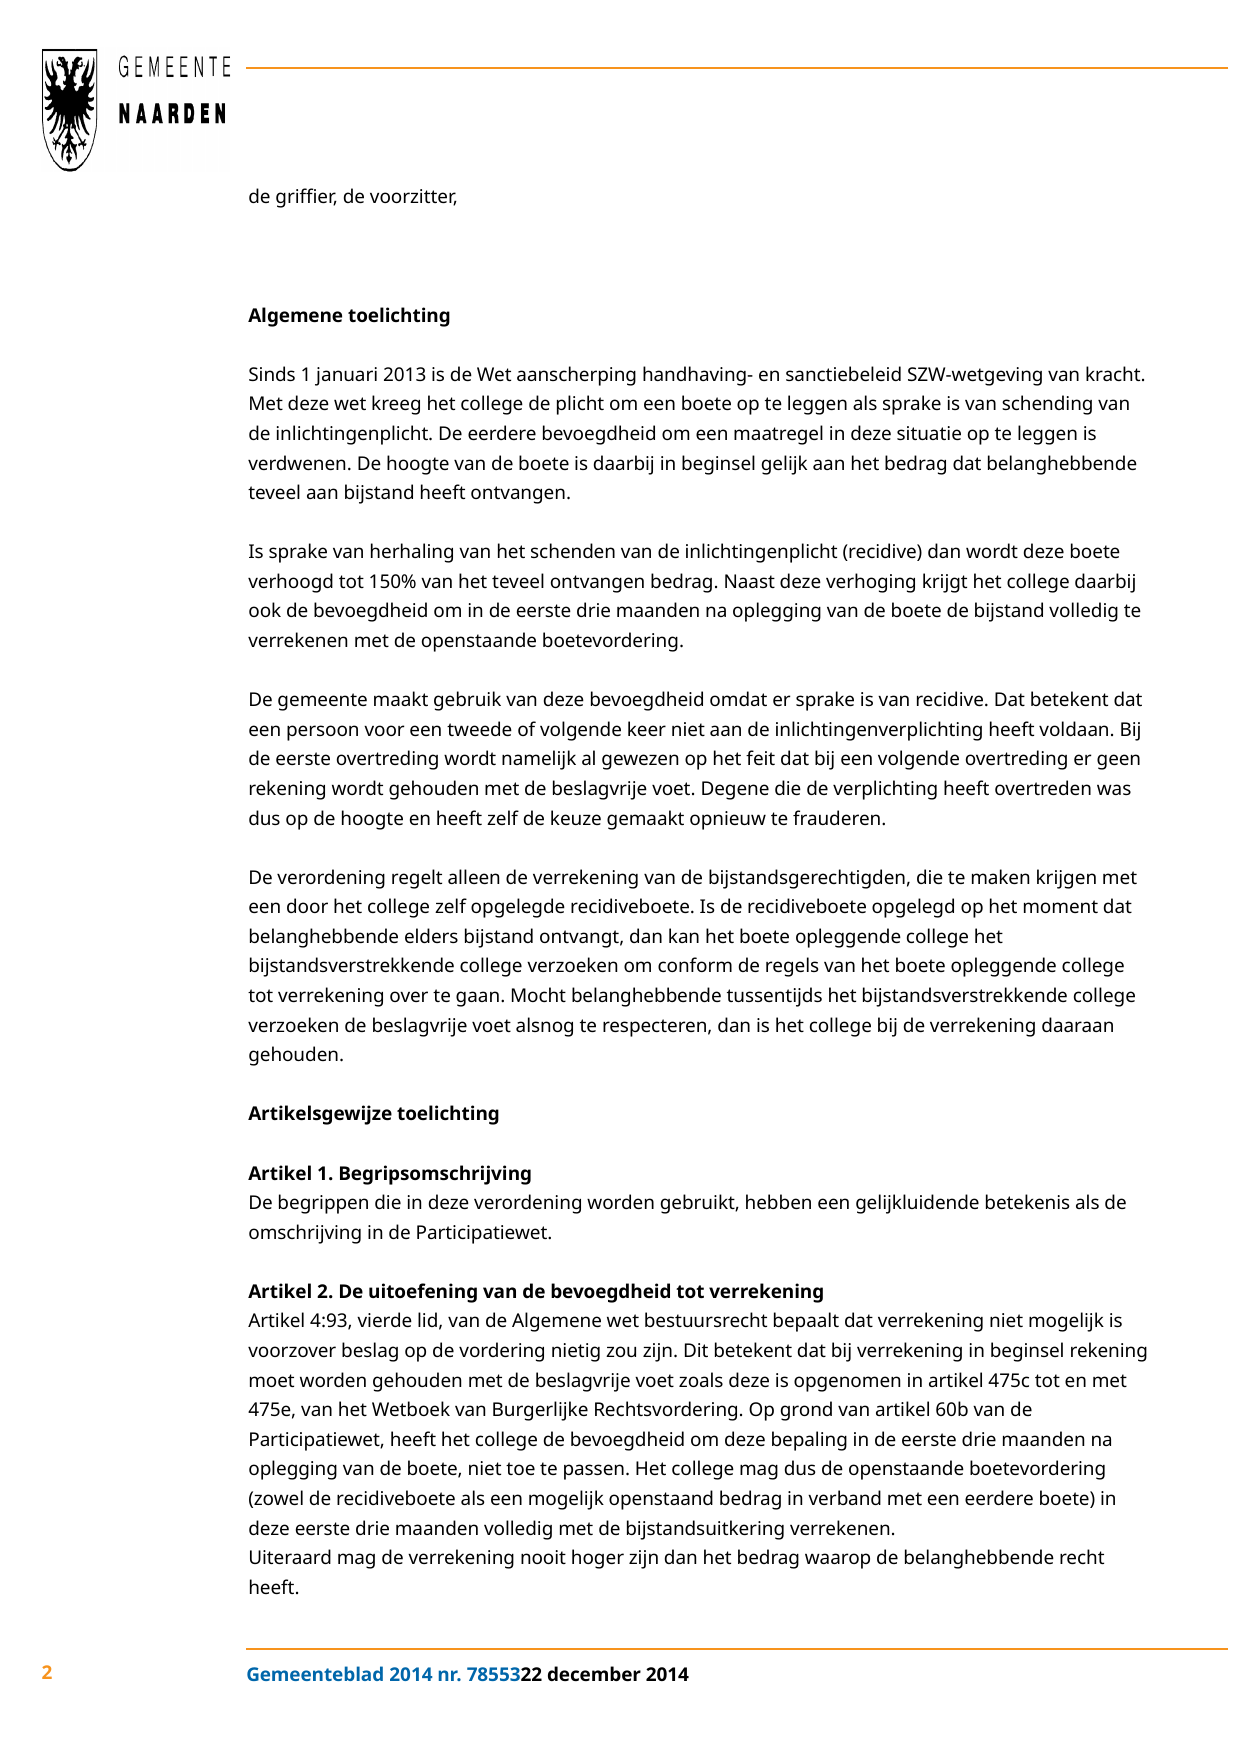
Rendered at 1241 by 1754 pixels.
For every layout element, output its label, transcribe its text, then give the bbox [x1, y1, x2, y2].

text de griffier, de voorzitter, [248, 183, 1152, 209]
text Uiteraard mag de verrekening nooit hoger zijn dan het bedrag waarop de belanghebbende recht heeft. [248, 1544, 1152, 1600]
text De verordening regelt alleen de verrekening van de bijstandsgerechtigden, die te maken krijgen met een door het college zelf opgelegde recidiveboete. Is de recidiveboete opgelegd op het moment dat belanghebbende elders bijstand ontvangt, dan kan het boete opleggende college het bijstandsverstrekkende college verzoeken om conform de regels van het boete opleggende college tot verrekening over te gaan. Mocht belanghebbende tussentijds het bijstandsverstrekkende college verzoeken de beslagvrije voet alsnog te respecteren, dan is het college bij de verrekening daaraan gehouden. [248, 864, 1152, 1067]
text Sinds 1 januari 2013 is de Wet aanscherping handhaving- en sanctiebeleid SZW-wetgeving van kracht. Met deze wet kreeg het college de plicht om een boete op te leggen als sprake is van schending van de inlichtingenplicht. De eerdere bevoegdheid om een maatregel in deze situatie op te leggen is verdwenen. De hoogte van de boete is daarbij in beginsel gelijk aan het bedrag dat belanghebbende teveel aan bijstand heeft ontvangen. [248, 361, 1152, 505]
text Artikel 4:93, vierde lid, van de Algemene wet bestuursrecht bepaalt dat verrekening niet mogelijk is voorzover beslag op de vordering nietig zou zijn. Dit betekent dat bij verrekening in beginsel rekening moet worden gehouden met de beslagvrije voet zoals deze is opgenomen in artikel 475c tot en met 475e, van het Wetboek van Burgerlijke Rechtsvordering. Op grond van artikel 60b van de Participatiewet, heeft het college de bevoegdheid om deze bepaling in de eerste drie maanden na oplegging van de boete, niet toe te passen. Het college mag dus de openstaande boetevordering (zowel de recidiveboete als een mogelijk openstaand bedrag in verband met een eerdere boete) in deze eerste drie maanden volledig met de bijstandsuitkering verrekenen. [248, 1308, 1152, 1541]
text Artikel 1. Begripsomschrijving [248, 1160, 1152, 1186]
text Algemene toelichting [248, 302, 1152, 328]
text De gemeente maakt gebruik van deze bevoegdheid omdat er sprake is van recidive. Dat betekent dat een persoon voor een tweede of volgende keer niet aan de inlichtingenverplichting heeft voldaan. Bij de eerste overtreding wordt namelijk al gewezen op het feit dat bij een volgende overtreding er geen rekening wordt gehouden met de beslagvrije voet. Degene die de verplichting heeft overtreden was dus op de hoogte en heeft zelf de keuze gemaakt opnieuw te frauderen. [248, 686, 1152, 831]
picture [41, 47, 231, 172]
text De begrippen die in deze verordening worden gebruikt, hebben een gelijkluidende betekenis als de omschrijving in de Participatiewet. [248, 1189, 1152, 1245]
text Is sprake van herhaling van het schenden van de inlichtingenplicht (recidive) dan wordt deze boete verhoogd tot 150% van het teveel ontvangen bedrag. Naast deze verhoging krijgt het college daarbij ook de bevoegdheid om in de eerste drie maanden na oplegging van de boete de bijstand volledig te verrekenen met de openstaande boetevordering. [248, 538, 1152, 653]
text Artikel 2. De uitoefening van de bevoegdheid tot verrekening [248, 1278, 1152, 1304]
text Artikelsgewijze toelichting [248, 1101, 1152, 1126]
